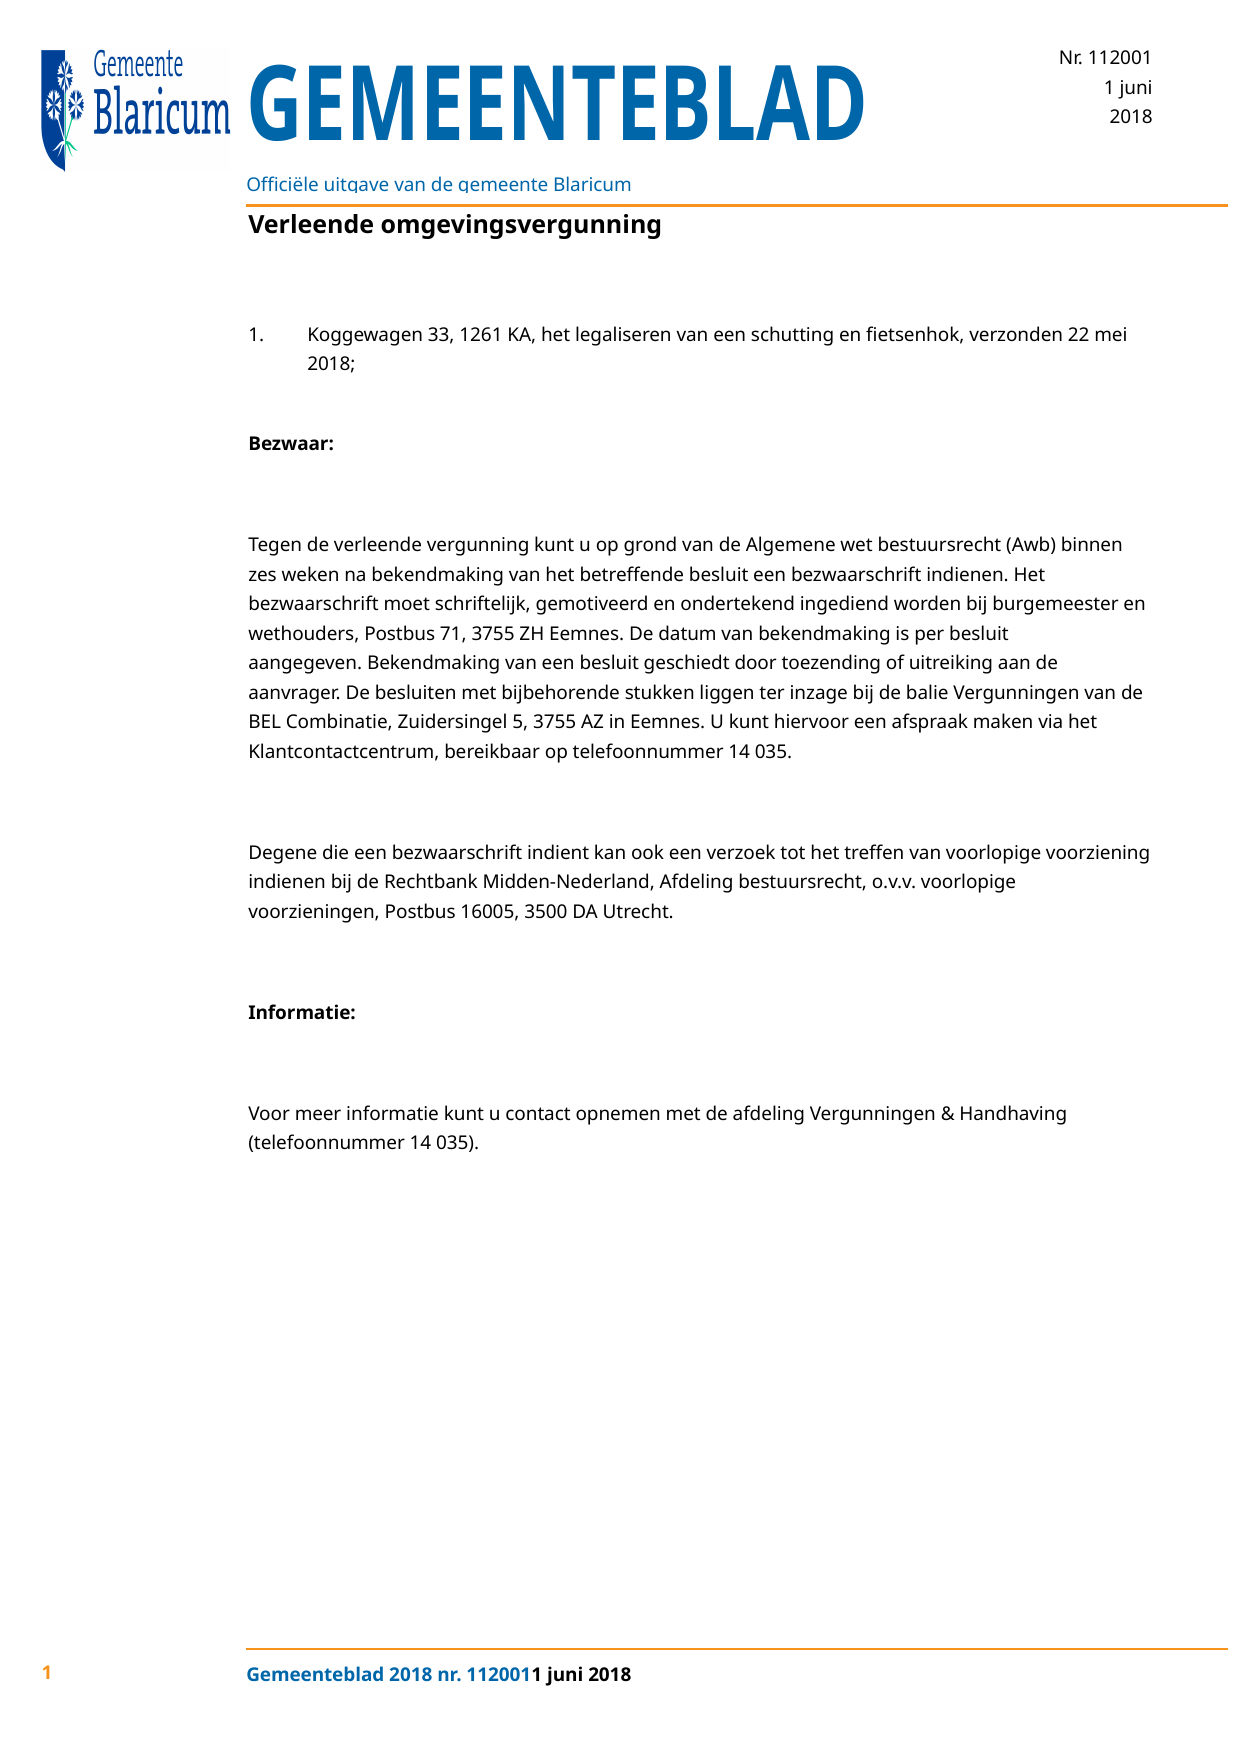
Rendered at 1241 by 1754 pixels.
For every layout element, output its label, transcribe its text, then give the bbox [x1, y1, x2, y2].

list Koggewagen 33, 1261 KA, het legaliseren van een schutting en fietsenhok, verzonden 22 mei 2018; [248, 321, 1152, 376]
text Informatie: [248, 999, 1152, 1025]
text Bezwaar: [248, 430, 1152, 456]
text Voor meer informatie kunt u contact opnemen met de afdeling Vergunningen & Handhaving (telefoonnummer 14 035). [248, 1100, 1152, 1155]
picture [41, 47, 231, 172]
text Verleende omgevingsvergunning [248, 207, 1152, 241]
text Tegen de verleende vergunning kunt u op grond van de Algemene wet bestuursrecht (Awb) binnen zes weken na bekendmaking van het betreffende besluit een bezwaarschrift indienen. Het bezwaarschrift moet schriftelijk, gemotiveerd en ondertekend ingediend worden bij burgemeester en wethouders, Postbus 71, 3755 ZH Eemnes. De datum van bekendmaking is per besluit aangegeven. Bekendmaking van een besluit geschiedt door toezending of uitreiking aan de aanvrager. De besluiten met bijbehorende stukken liggen ter inzage bij de balie Vergunningen van de BEL Combinatie, Zuidersingel 5, 3755 AZ in Eemnes. U kunt hiervoor een afspraak maken via het Klantcontactcentrum, bereikbaar op telefoonnummer 14 035. [248, 531, 1152, 764]
text Degene die een bezwaarschrift indient kan ook een verzoek tot het treffen van voorlopige voorziening indienen bij de Rechtbank Midden-Nederland, Afdeling bestuursrecht, o.v.v. voorlopige voorzieningen, Postbus 16005, 3500 DA Utrecht. [248, 839, 1152, 924]
